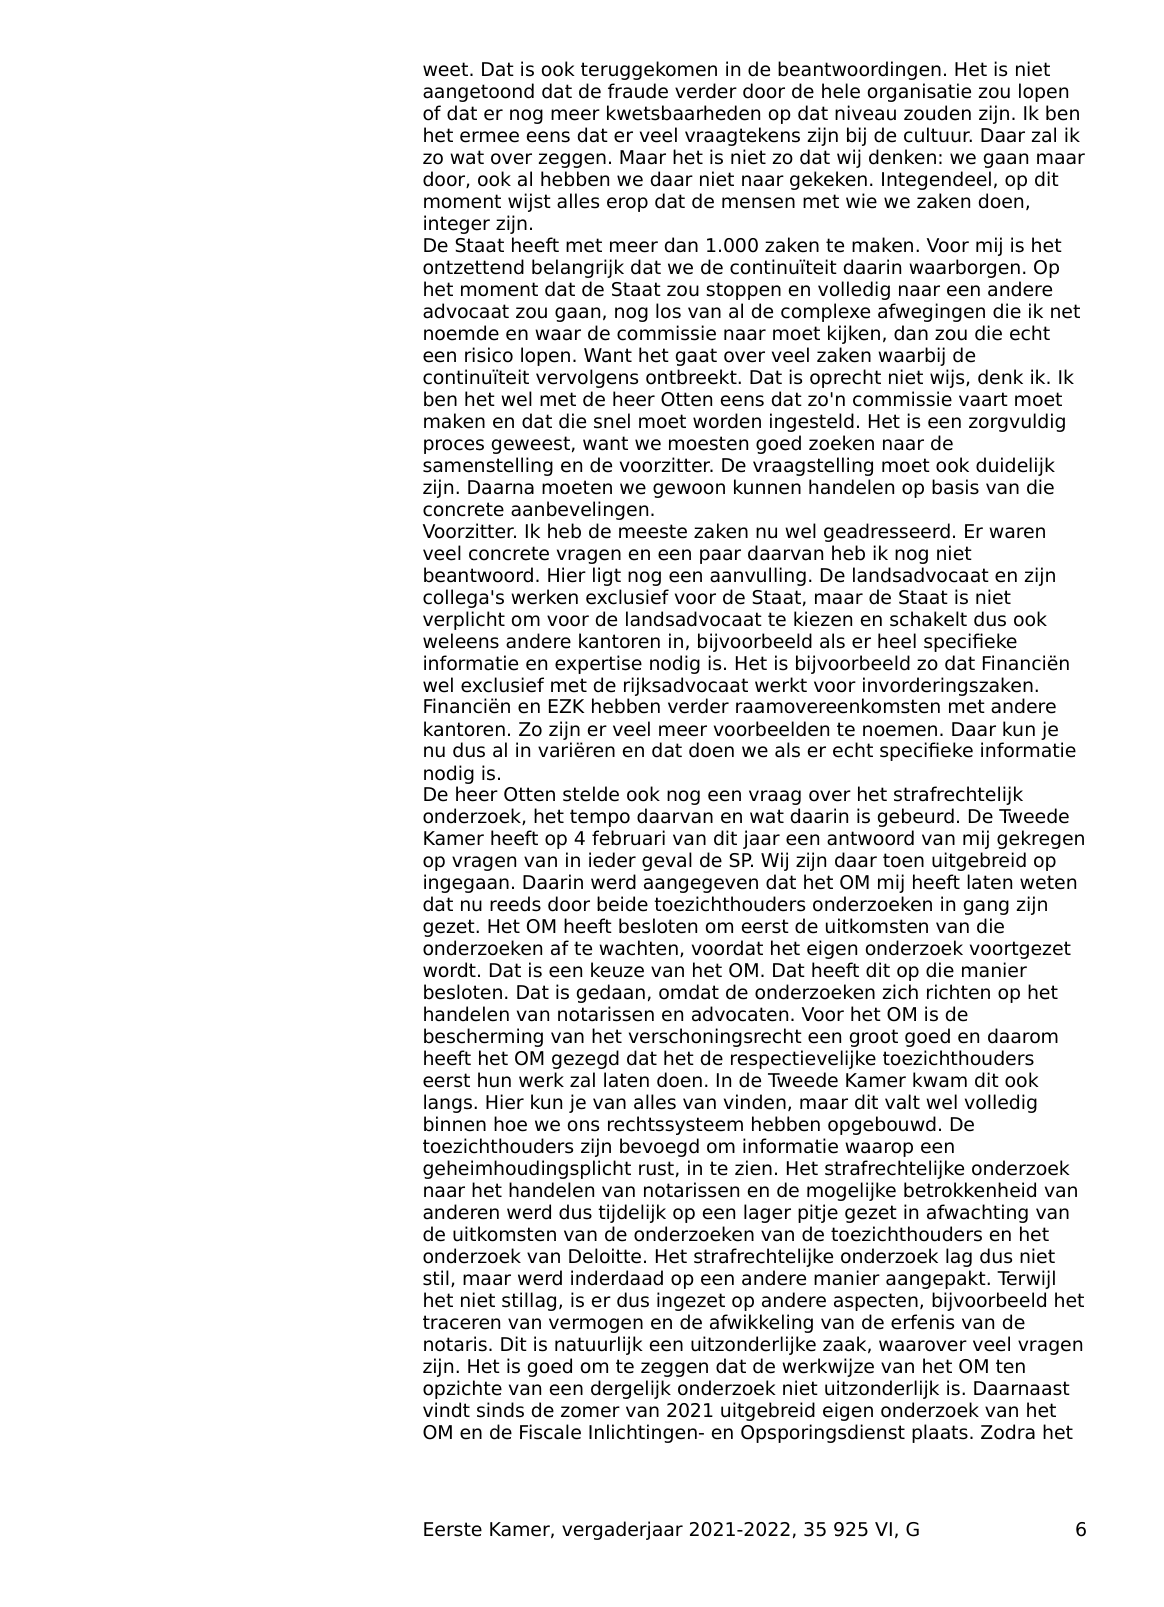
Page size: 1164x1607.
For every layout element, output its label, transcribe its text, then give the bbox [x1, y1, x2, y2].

text De heer Otten stelde ook nog een vraag over het strafrechtelijk onderzoek, het tempo daarvan en wat daarin is gebeurd. De Tweede Kamer heeft op 4 februari van dit jaar een antwoord van mij gekregen op vragen van in ieder geval de SP. Wij zijn daar toen uitgebreid op ingegaan. Daarin werd aangegeven dat het OM mij heeft laten weten dat nu reeds door beide toezichthouders onderzoeken in gang zijn gezet. Het OM heeft besloten om eerst de uitkomsten van die onderzoeken af te wachten, voordat het eigen onderzoek voortgezet wordt. Dat is een keuze van het OM. Dat heeft dit op die manier besloten. Dat is gedaan, omdat de onderzoeken zich richten op het handelen van notarissen en advocaten. Voor het OM is de bescherming van het verschoningsrecht een groot goed en daarom heeft het OM gezegd dat het de respectievelijke toezichthouders eerst hun werk zal laten doen. In de Tweede Kamer kwam dit ook langs. Hier kun je van alles van vinden, maar dit valt wel volledig binnen hoe we ons rechtssysteem hebben opgebouwd. De toezichthouders zijn bevoegd om informatie waarop een geheimhoudingsplicht rust, in te zien. Het strafrechtelijke onderzoek naar het handelen van notarissen en de mogelijke betrokkenheid van anderen werd dus tijdelijk op een lager pitje gezet in afwachting van de uitkomsten van de onderzoeken van de toezichthouders en het onderzoek van Deloitte. Het strafrechtelijke onderzoek lag dus niet stil, maar werd inderdaad op een andere manier aangepakt. Terwijl het niet stillag, is er dus ingezet op andere aspecten, bijvoorbeeld het traceren van vermogen en de afwikkeling van de erfenis van de notaris. Dit is natuurlijk een uitzonderlijke zaak, waarover veel vragen zijn. Het is goed om te zeggen dat de werkwijze van het OM ten opzichte van een dergelijk onderzoek niet uitzonderlijk is. Daarnaast vindt sinds de zomer van 2021 uitgebreid eigen onderzoek van het OM en de Fiscale Inlichtingen- en Opsporingsdienst plaats. Zodra het [422, 784, 1087, 1444]
text Voorzitter. Ik heb de meeste zaken nu wel geadresseerd. Er waren veel concrete vragen en een paar daarvan heb ik nog niet beantwoord. Hier ligt nog een aanvulling. De landsadvocaat en zijn collega's werken exclusief voor de Staat, maar de Staat is niet verplicht om voor de landsadvocaat te kiezen en schakelt dus ook weleens andere kantoren in, bijvoorbeeld als er heel specifieke informatie en expertise nodig is. Het is bijvoorbeeld zo dat Financiën wel exclusief met de rijksadvocaat werkt voor invorderingszaken. Financiën en EZK hebben verder raamovereenkomsten met andere kantoren. Zo zijn er veel meer voorbeelden te noemen. Daar kun je nu dus al in variëren en dat doen we als er echt specifieke informatie nodig is. [422, 521, 1087, 784]
text De Staat heeft met meer dan 1.000 zaken te maken. Voor mij is het ontzettend belangrijk dat we de continuïteit daarin waarborgen. Op het moment dat de Staat zou stoppen en volledig naar een andere advocaat zou gaan, nog los van al de complexe afwegingen die ik net noemde en waar de commissie naar moet kijken, dan zou die echt een risico lopen. Want het gaat over veel zaken waarbij de continuïteit vervolgens ontbreekt. Dat is oprecht niet wijs, denk ik. Ik ben het wel met de heer Otten eens dat zo'n commissie vaart moet maken en dat die snel moet worden ingesteld. Het is een zorgvuldig proces geweest, want we moesten goed zoeken naar de samenstelling en de voorzitter. De vraagstelling moet ook duidelijk zijn. Daarna moeten we gewoon kunnen handelen op basis van die concrete aanbevelingen. [422, 235, 1087, 521]
text weet. Dat is ook teruggekomen in de beantwoordingen. Het is niet aangetoond dat de fraude verder door de hele organisatie zou lopen of dat er nog meer kwetsbaarheden op dat niveau zouden zijn. Ik ben het ermee eens dat er veel vraagtekens zijn bij de cultuur. Daar zal ik zo wat over zeggen. Maar het is niet zo dat wij denken: we gaan maar door, ook al hebben we daar niet naar gekeken. Integendeel, op dit moment wijst alles erop dat de mensen met wie we zaken doen, integer zijn. [422, 59, 1087, 235]
